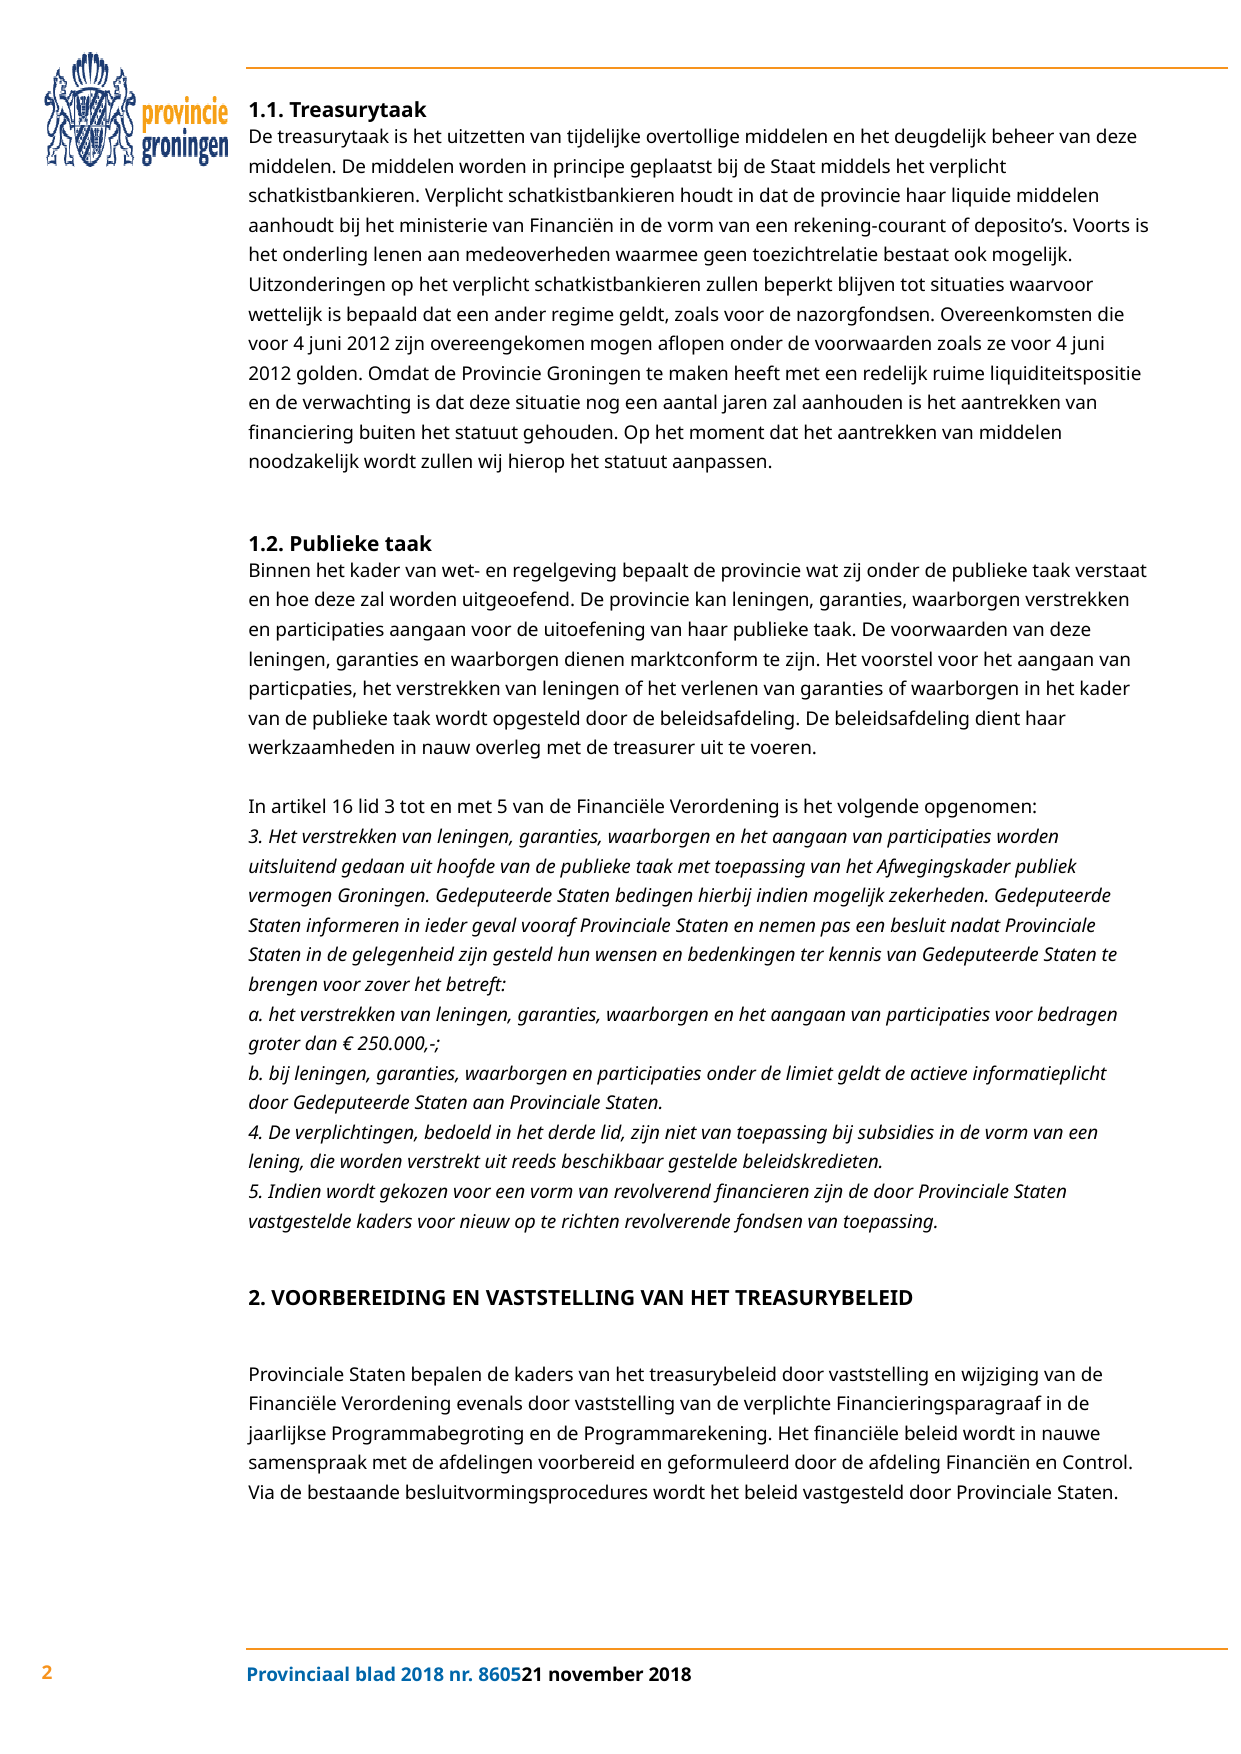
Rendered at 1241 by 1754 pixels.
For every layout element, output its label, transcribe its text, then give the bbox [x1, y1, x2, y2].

text 5. Indien wordt gekozen voor een vorm van revolverend financieren zijn de door Provinciale Staten vastgestelde kaders voor nieuw op te richten revolverende fondsen van toepassing. [248, 1178, 1152, 1234]
text De treasurytaak is het uitzetten van tijdelijke overtollige middelen en het deugdelijk beheer van deze middelen. De middelen worden in principe geplaatst bij de Staat middels het verplicht schatkistbankieren. Verplicht schatkistbankieren houdt in dat de provincie haar liquide middelen aanhoudt bij het ministerie van Financiën in de vorm van een rekening-courant of deposito’s. Voorts is het onderling lenen aan medeoverheden waarmee geen toezichtrelatie bestaat ook mogelijk. Uitzonderingen op het verplicht schatkistbankieren zullen beperkt blijven tot situaties waarvoor wettelijk is bepaald dat een ander regime geldt, zoals voor de nazorgfondsen. Overeenkomsten die voor 4 juni 2012 zijn overeengekomen mogen aflopen onder de voorwaarden zoals ze voor 4 juni 2012 golden. Omdat de Provincie Groningen te maken heeft met een redelijk ruime liquiditeitspositie en de verwachting is dat deze situatie nog een aantal jaren zal aanhouden is het aantrekken van financiering buiten het statuut gehouden. Op het moment dat het aantrekken van middelen noodzakelijk wordt zullen wij hierop het statuut aanpassen. [248, 123, 1152, 474]
text a. het verstrekken van leningen, garanties, waarborgen en het aangaan van participaties voor bedragen groter dan € 250.000,-; [248, 1001, 1152, 1056]
text 4. De verplichtingen, bedoeld in het derde lid, zijn niet van toepassing bij subsidies in de vorm van een lening, die worden verstrekt uit reeds beschikbaar gestelde beleidskredieten. [248, 1119, 1152, 1174]
text Binnen het kader van wet- en regelgeving bepaalt de provincie wat zij onder de publieke taak verstaat en hoe deze zal worden uitgeoefend. De provincie kan leningen, garanties, waarborgen verstrekken en participaties aangaan voor de uitoefening van haar publieke taak. De voorwaarden van deze leningen, garanties en waarborgen dienen marktconform te zijn. Het voorstel voor het aangaan van particpaties, het verstrekken van leningen of het verlenen van garanties of waarborgen in het kader van de publieke taak wordt opgesteld door de beleidsafdeling. De beleidsafdeling dient haar werkzaamheden in nauw overleg met de treasurer uit te voeren. [248, 557, 1152, 760]
text 1.2. Publieke taak [248, 529, 1152, 557]
picture [41, 47, 231, 172]
text b. bij leningen, garanties, waarborgen en participaties onder de limiet geldt de actieve informatieplicht door Gedeputeerde Staten aan Provinciale Staten. [248, 1060, 1152, 1115]
text Provinciale Staten bepalen de kaders van het treasurybeleid door vaststelling en wijziging van de Financiële Verordening evenals door vaststelling van de verplichte Financieringsparagraaf in de jaarlijkse Programmabegroting en de Programmarekening. Het financiële beleid wordt in nauwe samenspraak met de afdelingen voorbereid en geformuleerd door de afdeling Financiën en Control. Via de bestaande besluitvormingsprocedures wordt het beleid vastgesteld door Provinciale Staten. [248, 1361, 1152, 1505]
text 2. VOORBEREIDING EN VASTSTELLING VAN HET TREASURYBELEID [248, 1283, 1152, 1312]
text In artikel 16 lid 3 tot en met 5 van de Financiële Verordening is het volgende opgenomen: [248, 794, 1152, 819]
text 1.1. Treasurytaak [248, 95, 1152, 123]
text 3. Het verstrekken van leningen, garanties, waarborgen en het aangaan van participaties worden uitsluitend gedaan uit hoofde van de publieke taak met toepassing van het Afwegingskader publiek vermogen Groningen. Gedeputeerde Staten bedingen hierbij indien mogelijk zekerheden. Gedeputeerde Staten informeren in ieder geval vooraf Provinciale Staten en nemen pas een besluit nadat Provinciale Staten in de gelegenheid zijn gesteld hun wensen en bedenkingen ter kennis van Gedeputeerde Staten te brengen voor zover het betreft: [248, 823, 1152, 997]
